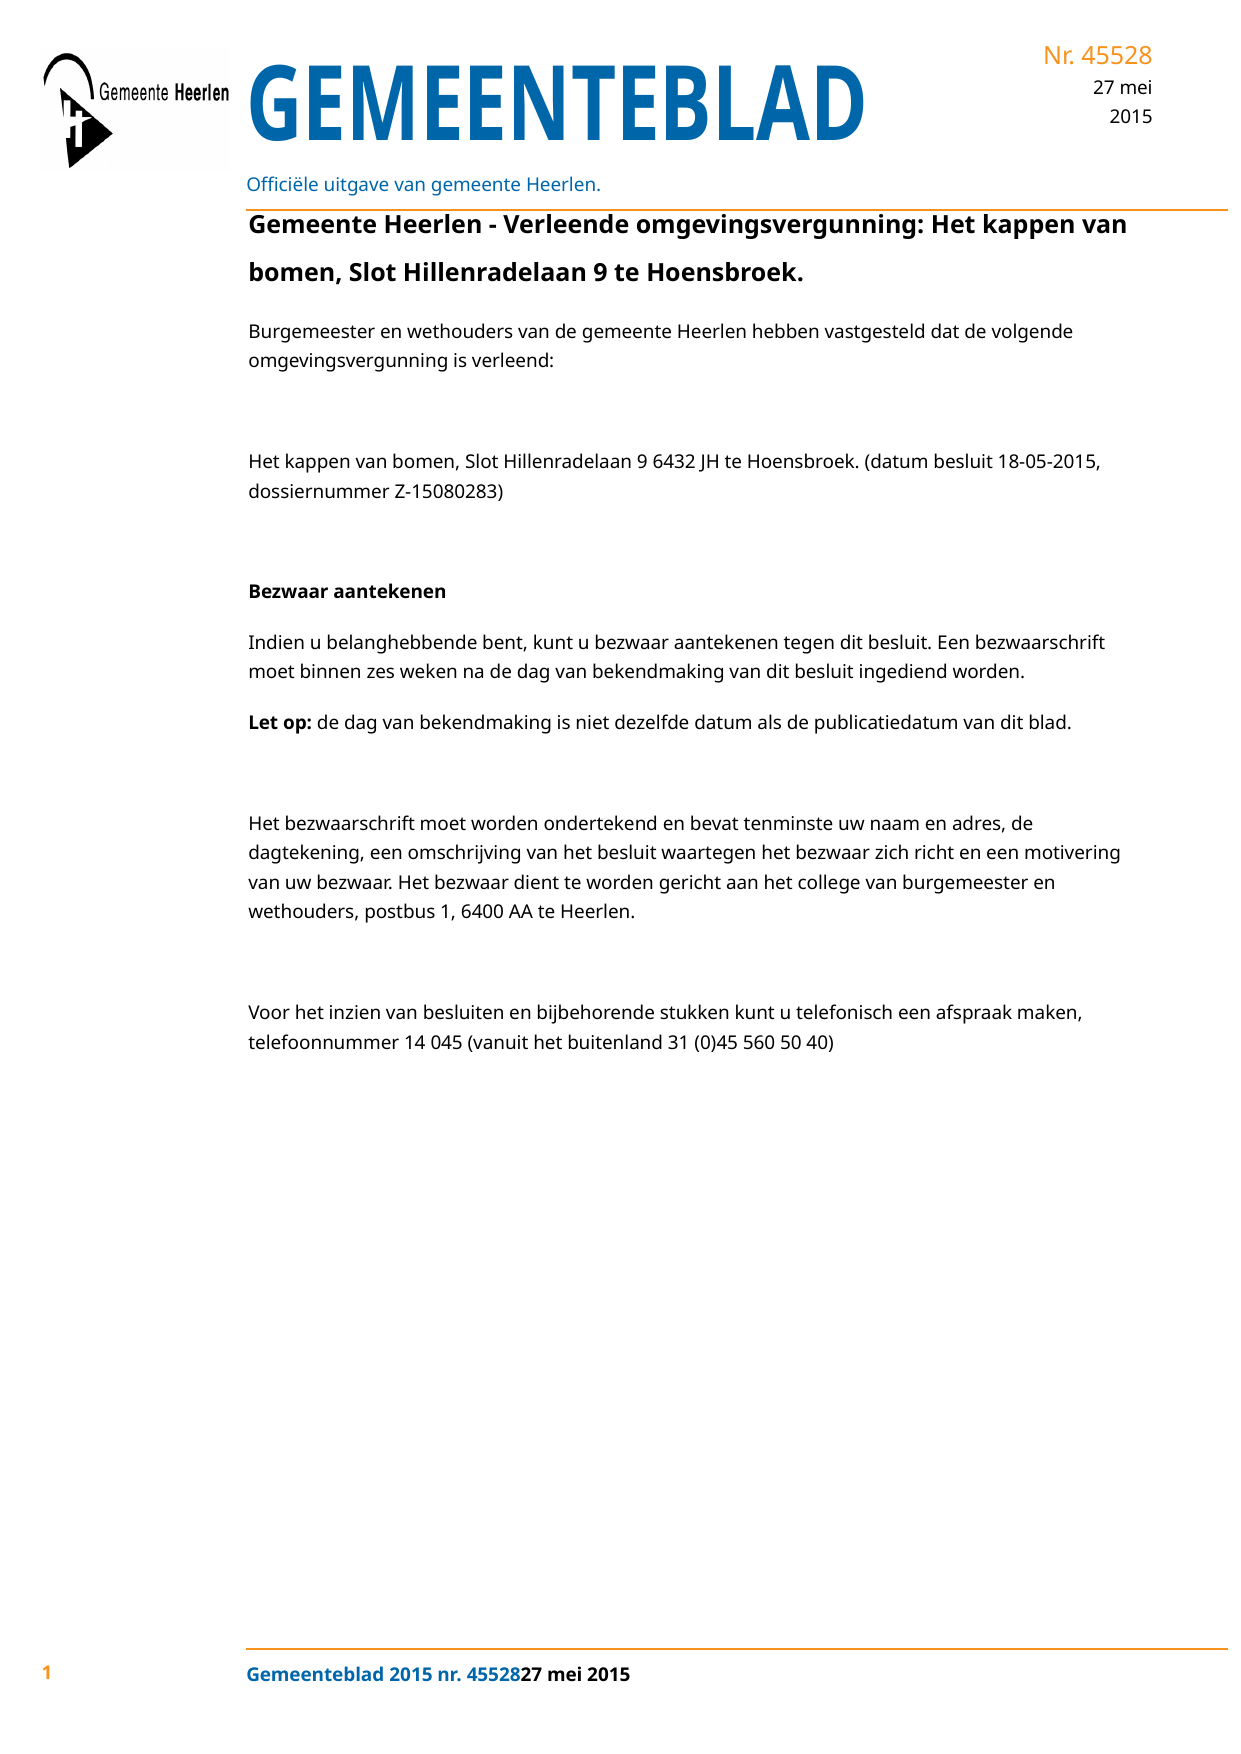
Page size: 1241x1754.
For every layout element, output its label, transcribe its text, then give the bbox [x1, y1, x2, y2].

text Het bezwaarschrift moet worden ondertekend en bevat tenminste uw naam en adres, de dagtekening, een omschrijving van het besluit waartegen het bezwaar zich richt en een motivering van uw bezwaar. Het bezwaar dient te worden gericht aan het college van burgemeester en wethouders, postbus 1, 6400 AA te Heerlen. [248, 810, 1152, 924]
picture [41, 47, 231, 172]
text Burgemeester en wethouders van de gemeente Heerlen hebben vastgesteld dat de volgende omgevingsvergunning is verleend: [248, 318, 1152, 373]
text Het kappen van bomen, Slot Hillenradelaan 9 6432 JH te Hoensbroek. (datum besluit 18-05-2015, dossiernummer Z-15080283) [248, 448, 1152, 504]
text Voor het inzien van besluiten en bijbehorende stukken kunt u telefonisch een afspraak maken, telefoonnummer 14 045 (vanuit het buitenland 31 (0)45 560 50 40) [248, 999, 1152, 1055]
text Gemeente Heerlen - Verleende omgevingsvergunning: Het kappen van bomen, Slot Hillenradelaan 9 te Hoensbroek. [248, 211, 1152, 288]
text Bezwaar aantekenen [248, 579, 1152, 604]
text Let op: de dag van bekendmaking is niet dezelfde datum als de publicatiedatum van dit blad. [248, 709, 1152, 735]
text Indien u belanghebbende bent, kunt u bezwaar aantekenen tegen dit besluit. Een bezwaarschrift moet binnen zes weken na de dag van bekendmaking van dit besluit ingediend worden. [248, 629, 1152, 684]
